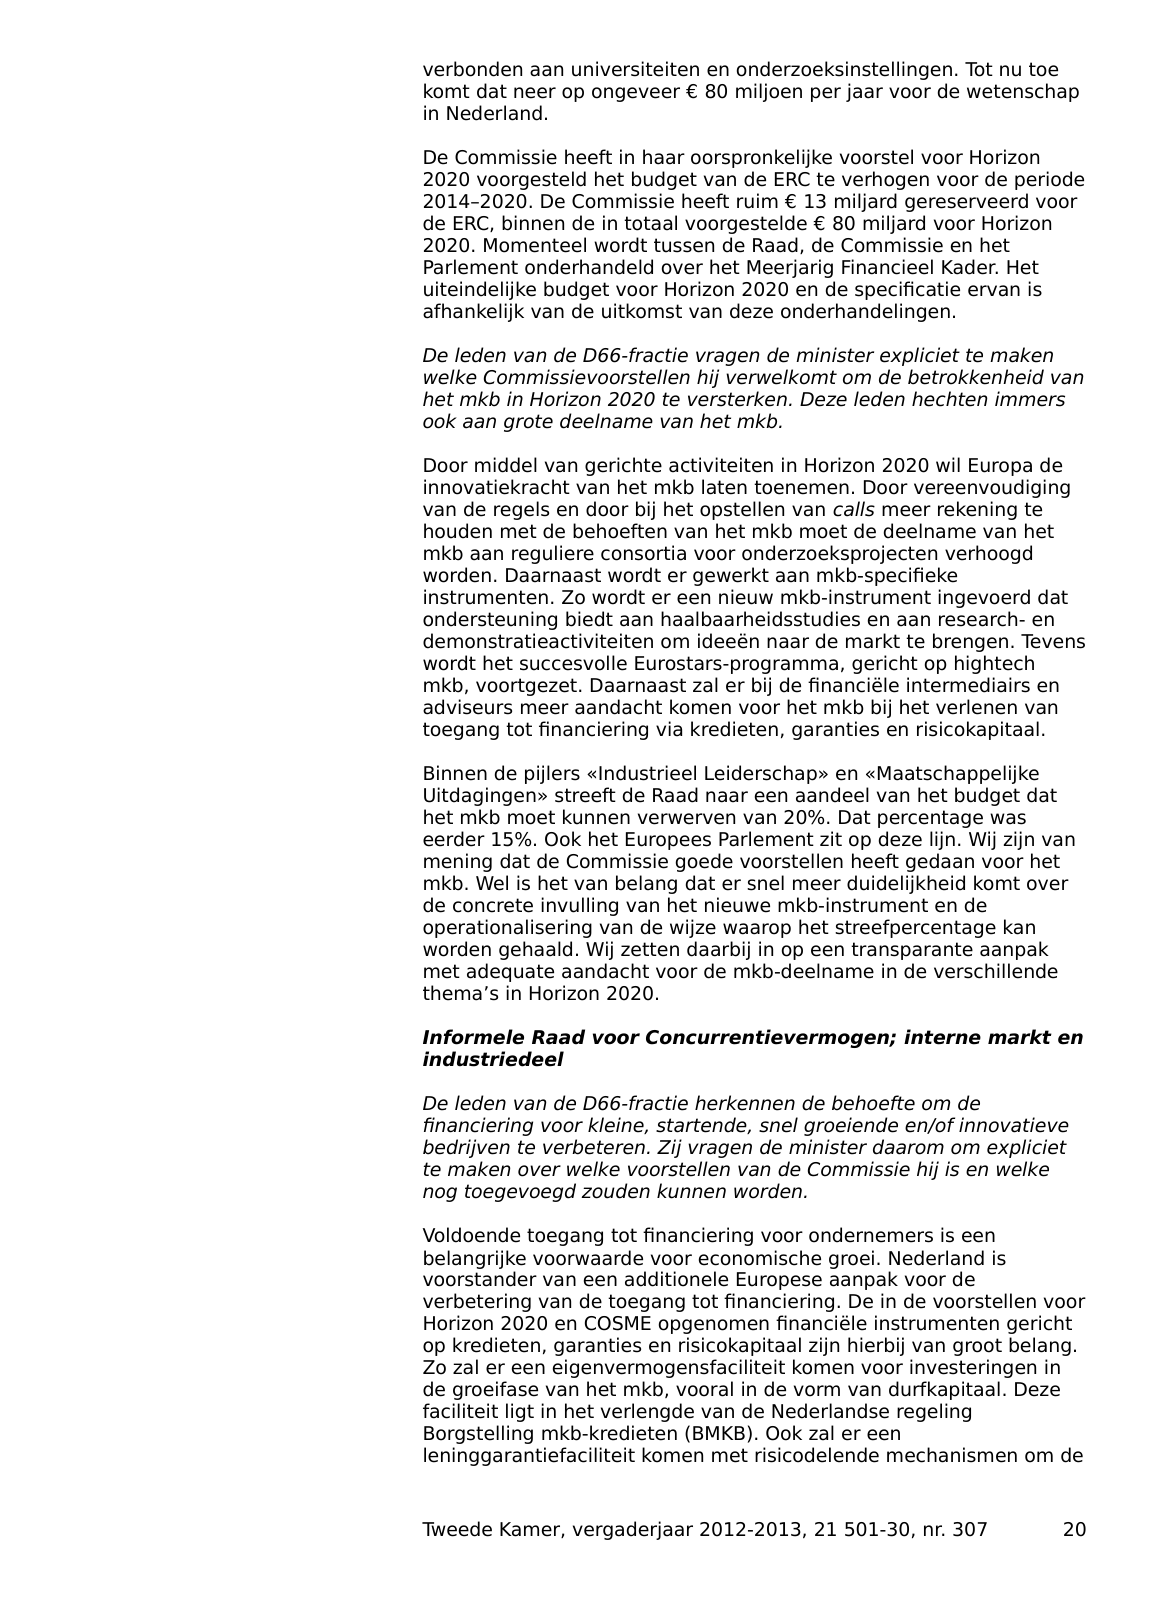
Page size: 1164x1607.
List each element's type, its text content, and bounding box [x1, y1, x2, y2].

text De leden van de D66-fractie vragen de minister expliciet te maken welke Commissievoorstellen hij verwelkomt om de betrokkenheid van het mkb in Horizon 2020 te versterken. Deze leden hechten immers ook aan grote deelname van het mkb. [422, 345, 1087, 433]
text Door middel van gerichte activiteiten in Horizon 2020 wil Europa de innovatiekracht van het mkb laten toenemen. Door vereenvoudiging van de regels en door bij het opstellen van calls meer rekening te houden met de behoeften van het mkb moet de deelname van het mkb aan reguliere consortia voor onderzoeksprojecten verhoogd worden. Daarnaast wordt er gewerkt aan mkb-specifieke instrumenten. Zo wordt er een nieuw mkb-instrument ingevoerd dat ondersteuning biedt aan haalbaarheidsstudies en aan research- en demonstratieactiviteiten om ideeën naar de markt te brengen. Tevens wordt het succesvolle Eurostars-programma, gericht op hightech mkb, voortgezet. Daarnaast zal er bij de financiële intermediairs en adviseurs meer aandacht komen voor het mkb bij het verlenen van toegang tot financiering via kredieten, garanties en risicokapitaal. [422, 455, 1087, 741]
text verbonden aan universiteiten en onderzoeksinstellingen. Tot nu toe komt dat neer op ongeveer € 80 miljoen per jaar voor de wetenschap in Nederland. [422, 59, 1087, 125]
subtitle Informele Raad voor Concurrentievermogen; interne markt en industriedeel [422, 1027, 1087, 1071]
text Binnen de pijlers «Industrieel Leiderschap» en «Maatschappelijke Uitdagingen» streeft de Raad naar een aandeel van het budget dat het mkb moet kunnen verwerven van 20%. Dat percentage was eerder 15%. Ook het Europees Parlement zit op deze lijn. Wij zijn van mening dat de Commissie goede voorstellen heeft gedaan voor het mkb. Wel is het van belang dat er snel meer duidelijkheid komt over de concrete invulling van het nieuwe mkb-instrument en de operationalisering van de wijze waarop het streefpercentage kan worden gehaald. Wij zetten daarbij in op een transparante aanpak met adequate aandacht voor de mkb-deelname in de verschillende thema’s in Horizon 2020. [422, 763, 1087, 1005]
text De leden van de D66-fractie herkennen de behoefte om de financiering voor kleine, startende, snel groeiende en/of innovatieve bedrijven te verbeteren. Zij vragen de minister daarom om expliciet te maken over welke voorstellen van de Commissie hij is en welke nog toegevoegd zouden kunnen worden. [422, 1093, 1087, 1203]
text Voldoende toegang tot financiering voor ondernemers is een belangrijke voorwaarde voor economische groei. Nederland is voorstander van een additionele Europese aanpak voor de verbetering van de toegang tot financiering. De in de voorstellen voor Horizon 2020 en COSME opgenomen financiële instrumenten gericht op kredieten, garanties en risicokapitaal zijn hierbij van groot belang. Zo zal er een eigenvermogensfaciliteit komen voor investeringen in de groeifase van het mkb, vooral in de vorm van durfkapitaal. Deze faciliteit ligt in het verlengde van de Nederlandse regeling Borgstelling mkb-kredieten (BMKB). Ook zal er een leninggarantiefaciliteit komen met risicodelende mechanismen om de [422, 1225, 1087, 1467]
text De Commissie heeft in haar oorspronkelijke voorstel voor Horizon 2020 voorgesteld het budget van de ERC te verhogen voor de periode 2014–2020. De Commissie heeft ruim € 13 miljard gereserveerd voor de ERC, binnen de in totaal voorgestelde € 80 miljard voor Horizon 2020. Momenteel wordt tussen de Raad, de Commissie en het Parlement onderhandeld over het Meerjarig Financieel Kader. Het uiteindelijke budget voor Horizon 2020 en de specificatie ervan is afhankelijk van de uitkomst van deze onderhandelingen. [422, 147, 1087, 323]
